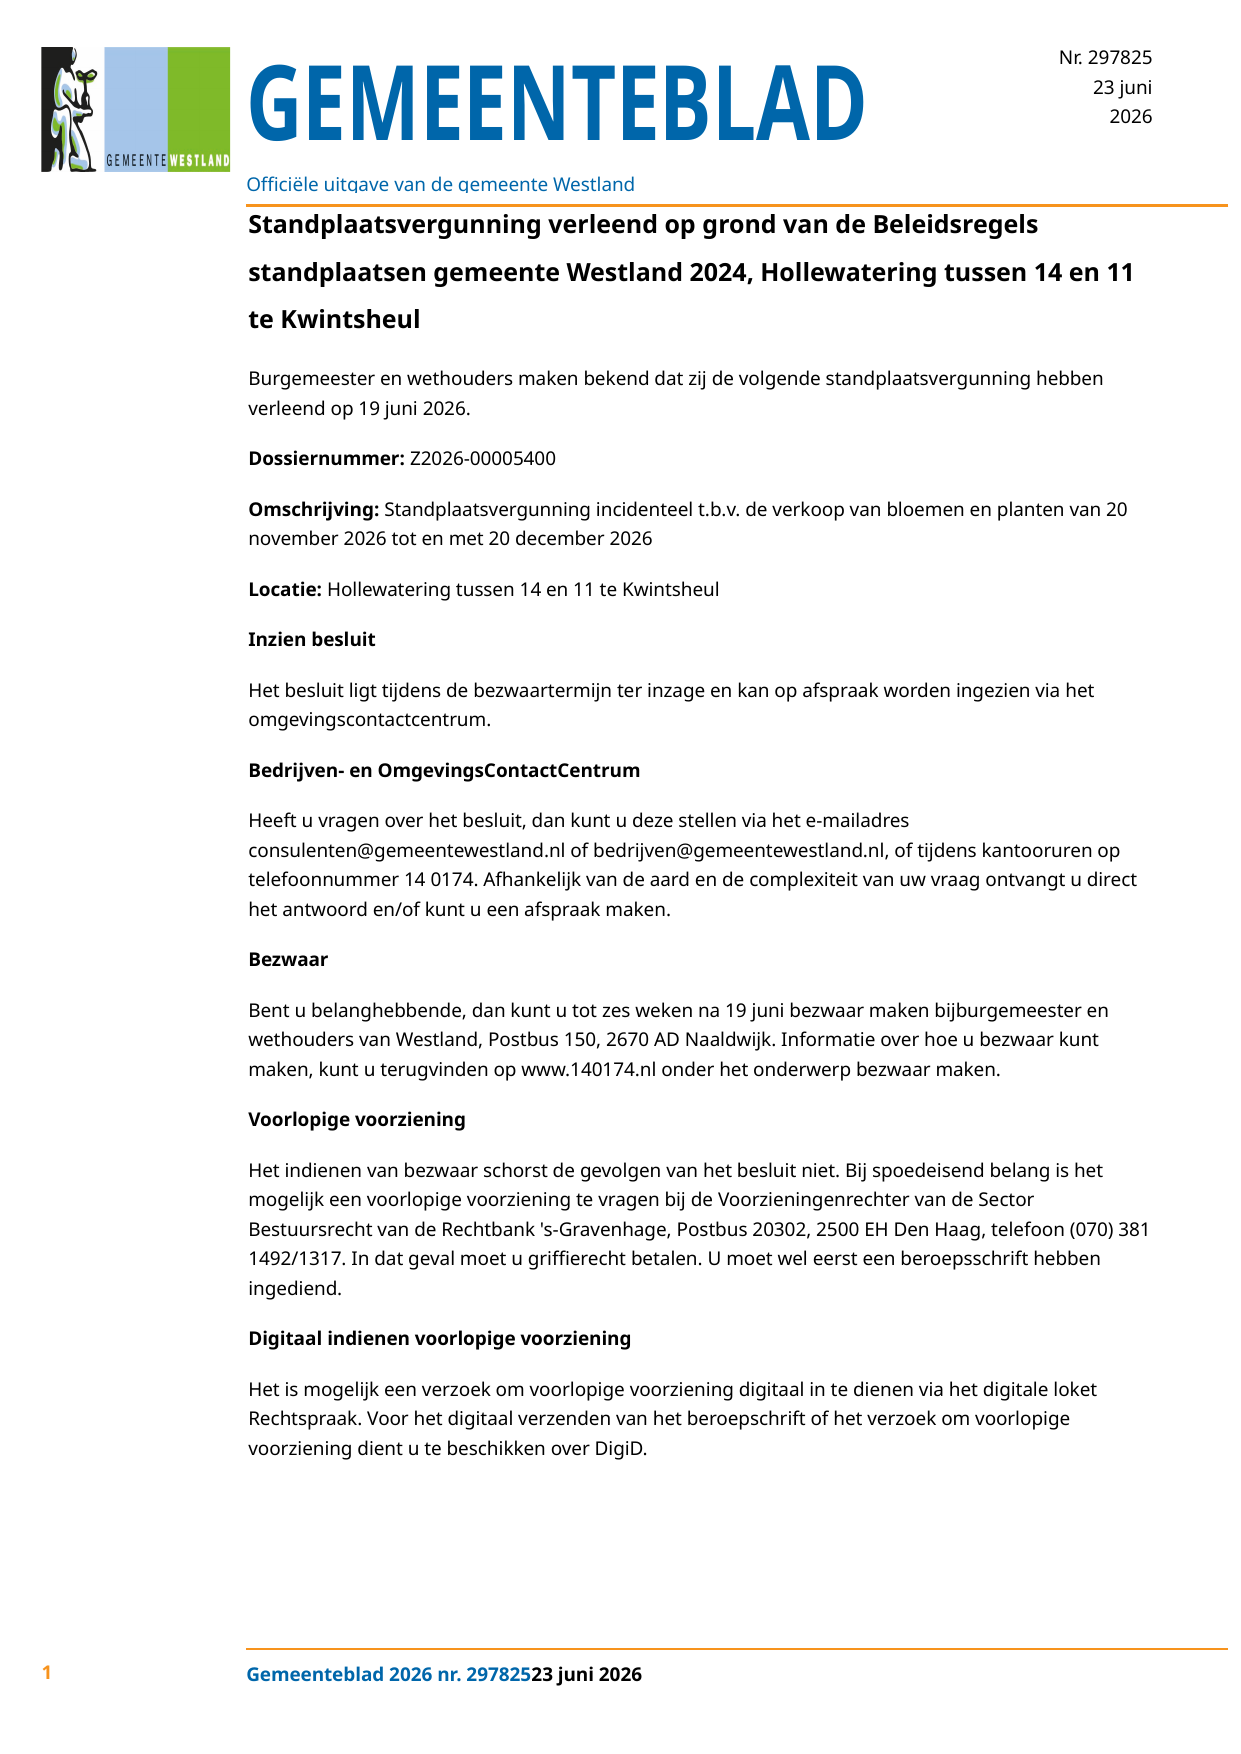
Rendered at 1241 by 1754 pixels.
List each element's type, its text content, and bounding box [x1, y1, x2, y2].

text Het indienen van bezwaar schorst de gevolgen van het besluit niet. Bij spoedeisend belang is het mogelijk een voorlopige voorziening te vragen bij de Voorzieningenrechter van de Sector Bestuursrecht van de Rechtbank 's-Gravenhage, Postbus 20302, 2500 EH Den Haag, telefoon (070) 381 1492/1317. In dat geval moet u griffierecht betalen. U moet wel eerst een beroepsschrift hebben ingediend. [248, 1157, 1152, 1301]
text Heeft u vragen over het besluit, dan kunt u deze stellen via het e-mailadres consulenten@gemeentewestland.nl of bedrijven@gemeentewestland.nl, of tijdens kantooruren op telefoonnummer 14 0174. Afhankelijk van de aard en de complexiteit van uw vraag ontvangt u direct het antwoord en/of kunt u een afspraak maken. [248, 807, 1152, 922]
text Inzien besluit [248, 626, 1152, 652]
text Burgemeester en wethouders maken bekend dat zij de volgende standplaatsvergunning hebben verleend op 19 juni 2026. [248, 366, 1152, 421]
text Voorlopige voorziening [248, 1106, 1152, 1132]
text Locatie: Hollewatering tussen 14 en 11 te Kwintsheul [248, 576, 1152, 602]
text Het is mogelijk een verzoek om voorlopige voorziening digitaal in te dienen via het digitale loket Rechtspraak. Voor het digitaal verzenden van het beroepschrift of het verzoek om voorlopige voorziening dient u te beschikken over DigiD. [248, 1376, 1152, 1461]
text Bent u belanghebbende, dan kunt u tot zes weken na 19 juni bezwaar maken bijburgemeester en wethouders van Westland, Postbus 150, 2670 AD Naaldwijk. Informatie over hoe u bezwaar kunt maken, kunt u terugvinden op www.140174.nl onder het onderwerp bezwaar maken. [248, 997, 1152, 1082]
picture [41, 47, 231, 172]
text Bezwaar [248, 946, 1152, 972]
text Dossiernummer: Z2026-00005400 [248, 446, 1152, 471]
text Digitaal indienen voorlopige voorziening [248, 1326, 1152, 1351]
text Bedrijven- en OmgevingsContactCentrum [248, 757, 1152, 782]
text Standplaatsvergunning verleend op grond van de Beleidsregels standplaatsen gemeente Westland 2024, Hollewatering tussen 14 en 11 te Kwintsheul [248, 207, 1152, 336]
text Omschrijving: Standplaatsvergunning incidenteel t.b.v. de verkoop van bloemen en planten van 20 november 2026 tot en met 20 december 2026 [248, 496, 1152, 551]
text Het besluit ligt tijdens de bezwaartermijn ter inzage en kan op afspraak worden ingezien via het omgevingscontactcentrum. [248, 677, 1152, 732]
